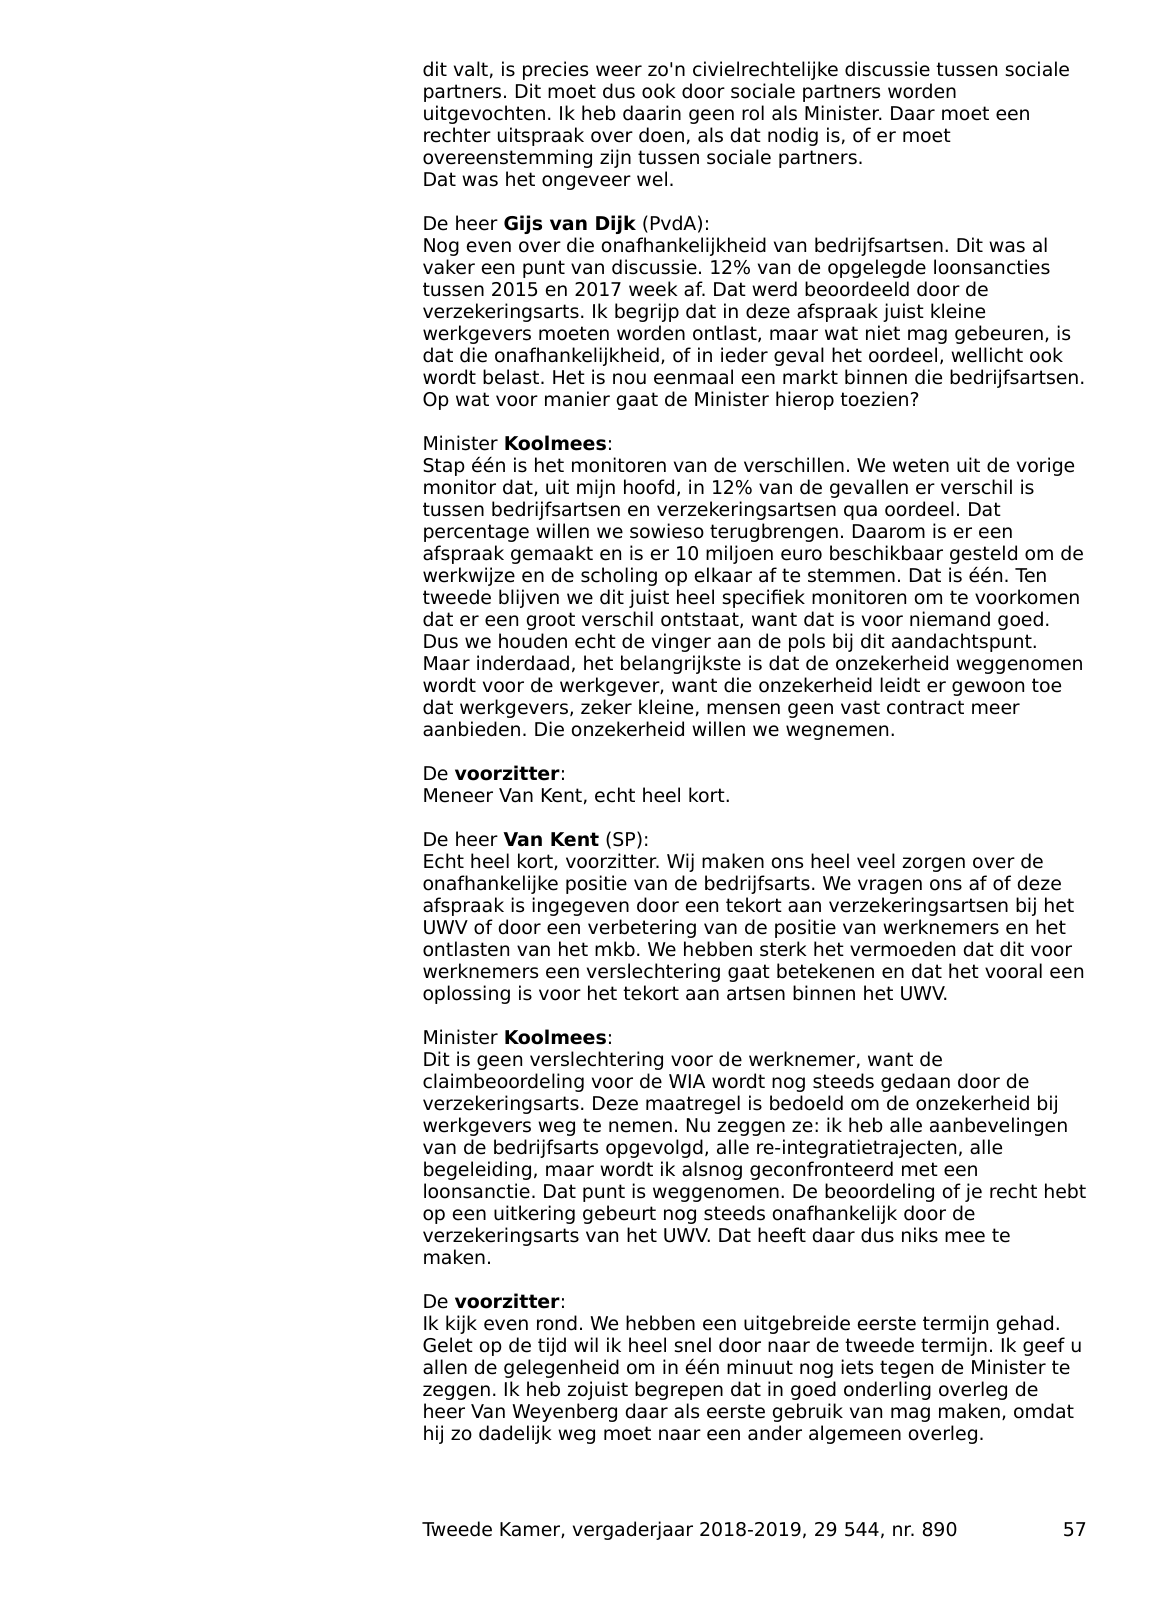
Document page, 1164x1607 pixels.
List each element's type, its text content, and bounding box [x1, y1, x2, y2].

text Dat was het ongeveer wel. [422, 169, 1087, 191]
text De voorzitter: [422, 763, 1087, 785]
text Ik kijk even rond. We hebben een uitgebreide eerste termijn gehad. Gelet op de tijd wil ik heel snel door naar de tweede termijn. Ik geef u allen de gelegenheid om in één minuut nog iets tegen de Minister te zeggen. Ik heb zojuist begrepen dat in goed onderling overleg de heer Van Weyenberg daar als eerste gebruik van mag maken, omdat hij zo dadelijk weg moet naar een ander algemeen overleg. [422, 1313, 1087, 1445]
text De voorzitter: [422, 1291, 1087, 1313]
text Nog even over die onafhankelijkheid van bedrijfsartsen. Dit was al vaker een punt van discussie. 12% van de opgelegde loonsancties tussen 2015 en 2017 week af. Dat werd beoordeeld door de verzekeringsarts. Ik begrijp dat in deze afspraak juist kleine werkgevers moeten worden ontlast, maar wat niet mag gebeuren, is dat die onafhankelijkheid, of in ieder geval het oordeel, wellicht ook wordt belast. Het is nou eenmaal een markt binnen die bedrijfsartsen. Op wat voor manier gaat de Minister hierop toezien? [422, 235, 1087, 411]
text Dit is geen verslechtering voor de werknemer, want de claimbeoordeling voor de WIA wordt nog steeds gedaan door de verzekeringsarts. Deze maatregel is bedoeld om de onzekerheid bij werkgevers weg te nemen. Nu zeggen ze: ik heb alle aanbevelingen van de bedrijfsarts opgevolgd, alle re-integratietrajecten, alle begeleiding, maar wordt ik alsnog geconfronteerd met een loonsanctie. Dat punt is weggenomen. De beoordeling of je recht hebt op een uitkering gebeurt nog steeds onafhankelijk door de verzekeringsarts van het UWV. Dat heeft daar dus niks mee te maken. [422, 1049, 1087, 1269]
text Minister Koolmees: [422, 1027, 1087, 1049]
text De heer Van Kent (SP): [422, 829, 1087, 851]
text Meneer Van Kent, echt heel kort. [422, 785, 1087, 807]
text dit valt, is precies weer zo'n civielrechtelijke discussie tussen sociale partners. Dit moet dus ook door sociale partners worden uitgevochten. Ik heb daarin geen rol als Minister. Daar moet een rechter uitspraak over doen, als dat nodig is, of er moet overeenstemming zijn tussen sociale partners. [422, 59, 1087, 169]
text Stap één is het monitoren van de verschillen. We weten uit de vorige monitor dat, uit mijn hoofd, in 12% van de gevallen er verschil is tussen bedrijfsartsen en verzekeringsartsen qua oordeel. Dat percentage willen we sowieso terugbrengen. Daarom is er een afspraak gemaakt en is er 10 miljoen euro beschikbaar gesteld om de werkwijze en de scholing op elkaar af te stemmen. Dat is één. Ten tweede blijven we dit juist heel specifiek monitoren om te voorkomen dat er een groot verschil ontstaat, want dat is voor niemand goed. Dus we houden echt de vinger aan de pols bij dit aandachtspunt. Maar inderdaad, het belangrijkste is dat de onzekerheid weggenomen wordt voor de werkgever, want die onzekerheid leidt er gewoon toe dat werkgevers, zeker kleine, mensen geen vast contract meer aanbieden. Die onzekerheid willen we wegnemen. [422, 455, 1087, 741]
text De heer Gijs van Dijk (PvdA): [422, 213, 1087, 235]
text Minister Koolmees: [422, 433, 1087, 455]
text Echt heel kort, voorzitter. Wij maken ons heel veel zorgen over de onafhankelijke positie van de bedrijfsarts. We vragen ons af of deze afspraak is ingegeven door een tekort aan verzekeringsartsen bij het UWV of door een verbetering van de positie van werknemers en het ontlasten van het mkb. We hebben sterk het vermoeden dat dit voor werknemers een verslechtering gaat betekenen en dat het vooral een oplossing is voor het tekort aan artsen binnen het UWV. [422, 851, 1087, 1005]
